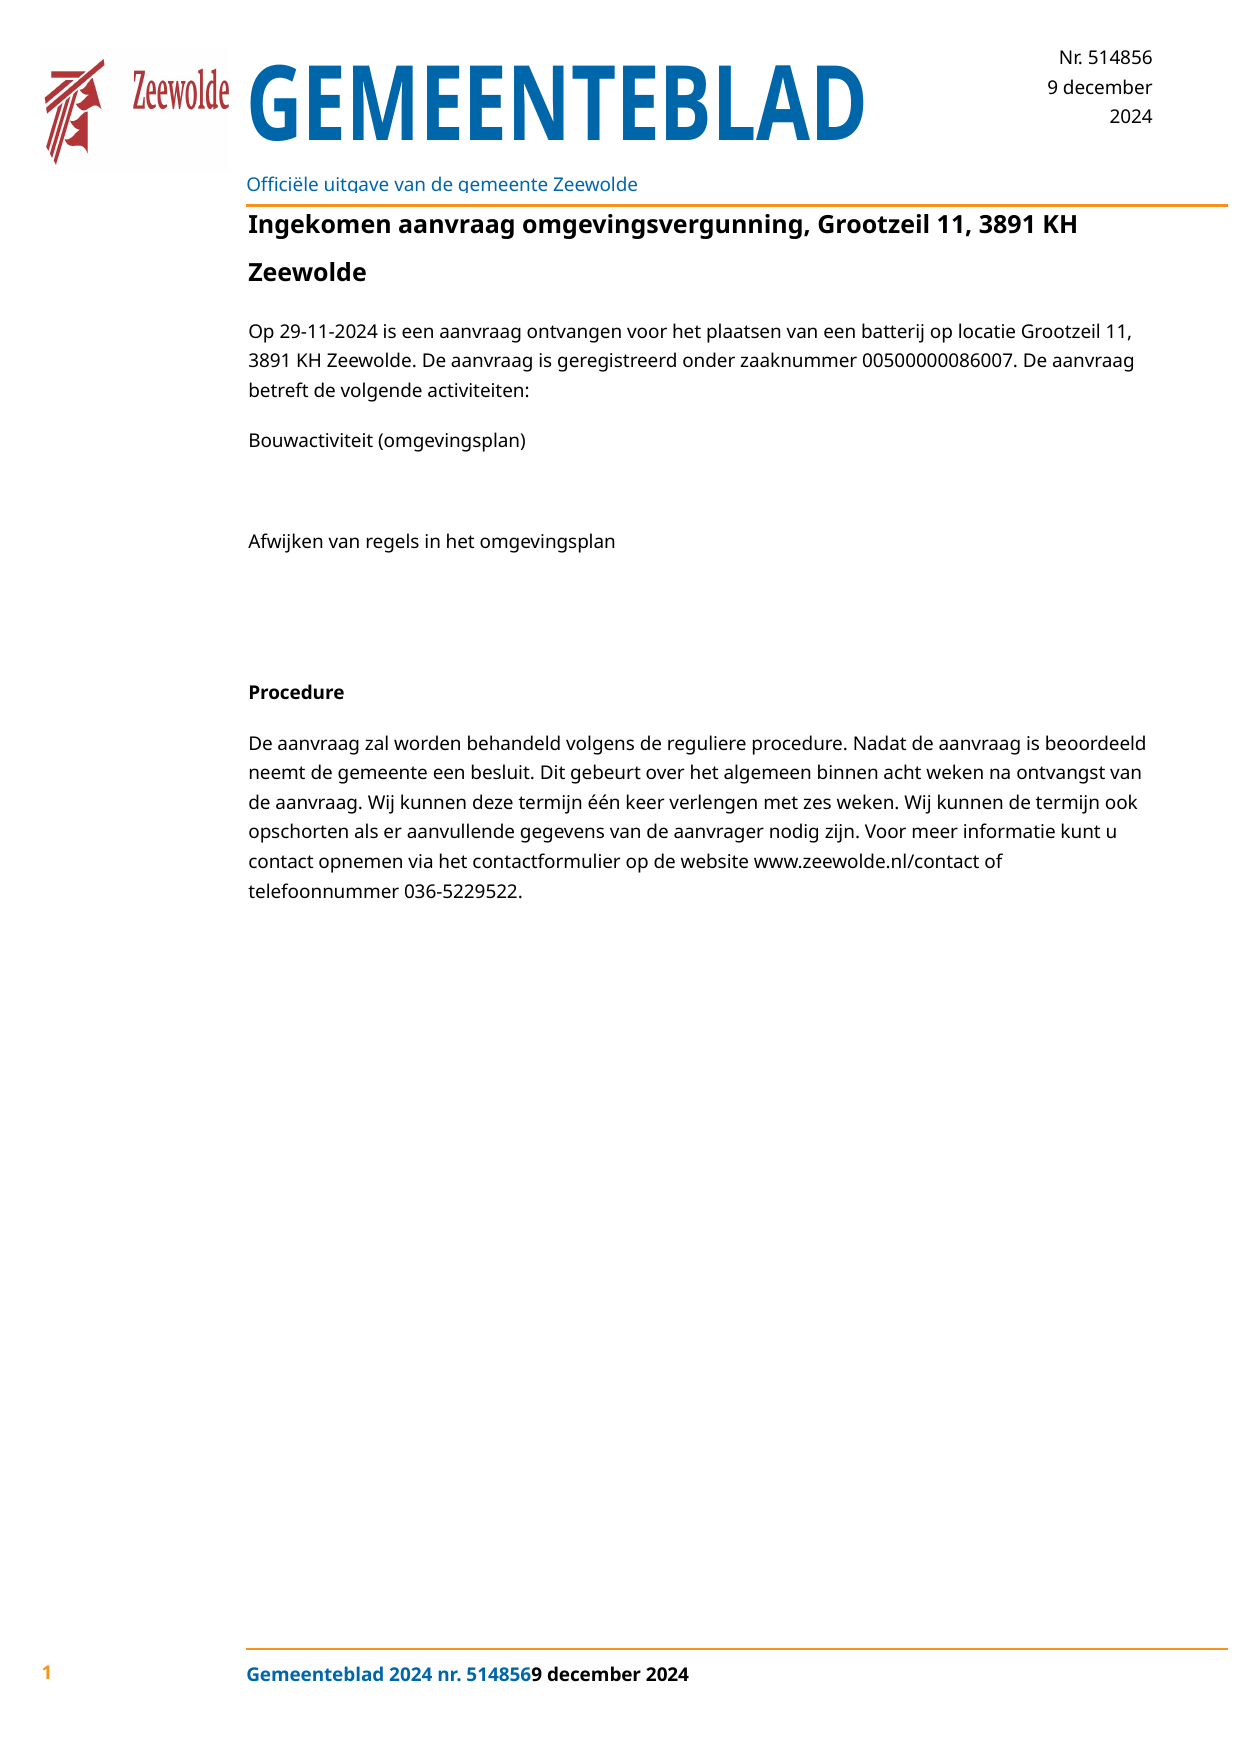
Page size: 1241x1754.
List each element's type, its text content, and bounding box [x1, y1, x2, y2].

text Op 29-11-2024 is een aanvraag ontvangen voor het plaatsen van een batterij op locatie Grootzeil 11, 3891 KH Zeewolde. De aanvraag is geregistreerd onder zaaknummer 00500000086007. De aanvraag betreft de volgende activiteiten: [248, 318, 1152, 403]
text Bouwactiviteit (omgevingsplan) [248, 427, 1152, 453]
text Ingekomen aanvraag omgevingsvergunning, Grootzeil 11, 3891 KH Zeewolde [248, 207, 1152, 288]
text Afwijken van regels in het omgevingsplan [248, 528, 1152, 554]
text De aanvraag zal worden behandeld volgens de reguliere procedure. Nadat de aanvraag is beoordeeld neemt de gemeente een besluit. Dit gebeurt over het algemeen binnen acht weken na ontvangst van de aanvraag. Wij kunnen deze termijn één keer verlengen met zes weken. Wij kunnen de termijn ook opschorten als er aanvullende gegevens van de aanvrager nodig zijn. Voor meer informatie kunt u contact opnemen via het contactformulier op de website www.zeewolde.nl/contact of telefoonnummer 036-5229522. [248, 730, 1152, 904]
picture [41, 47, 231, 172]
text Procedure [248, 679, 1152, 705]
